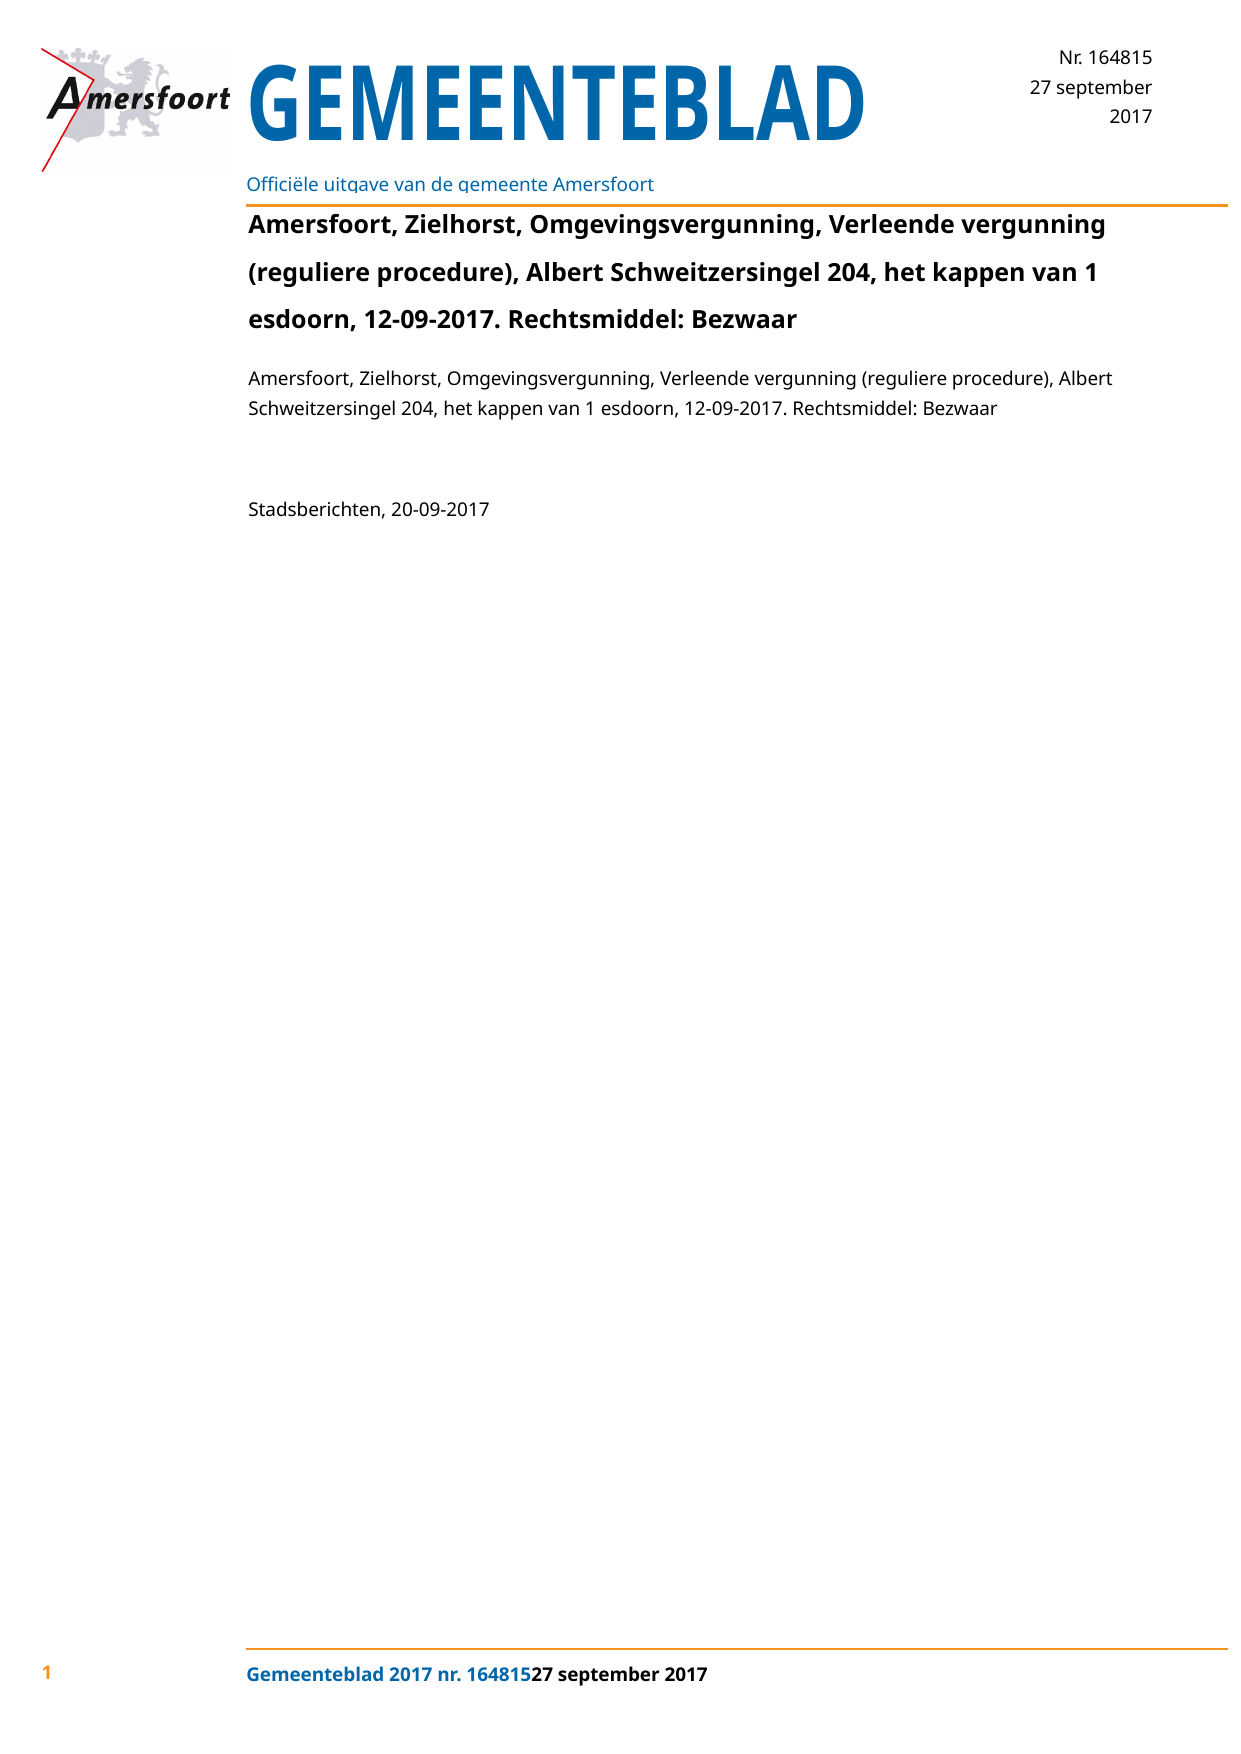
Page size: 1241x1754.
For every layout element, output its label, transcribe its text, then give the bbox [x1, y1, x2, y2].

text Amersfoort, Zielhorst, Omgevingsvergunning, Verleende vergunning (reguliere procedure), Albert Schweitzersingel 204, het kappen van 1 esdoorn, 12-09-2017. Rechtsmiddel: Bezwaar [248, 366, 1152, 421]
text Stadsberichten, 20-09-2017 [248, 496, 1152, 522]
picture [41, 47, 231, 172]
text Amersfoort, Zielhorst, Omgevingsvergunning, Verleende vergunning (reguliere procedure), Albert Schweitzersingel 204, het kappen van 1 esdoorn, 12-09-2017. Rechtsmiddel: Bezwaar [248, 207, 1152, 336]
